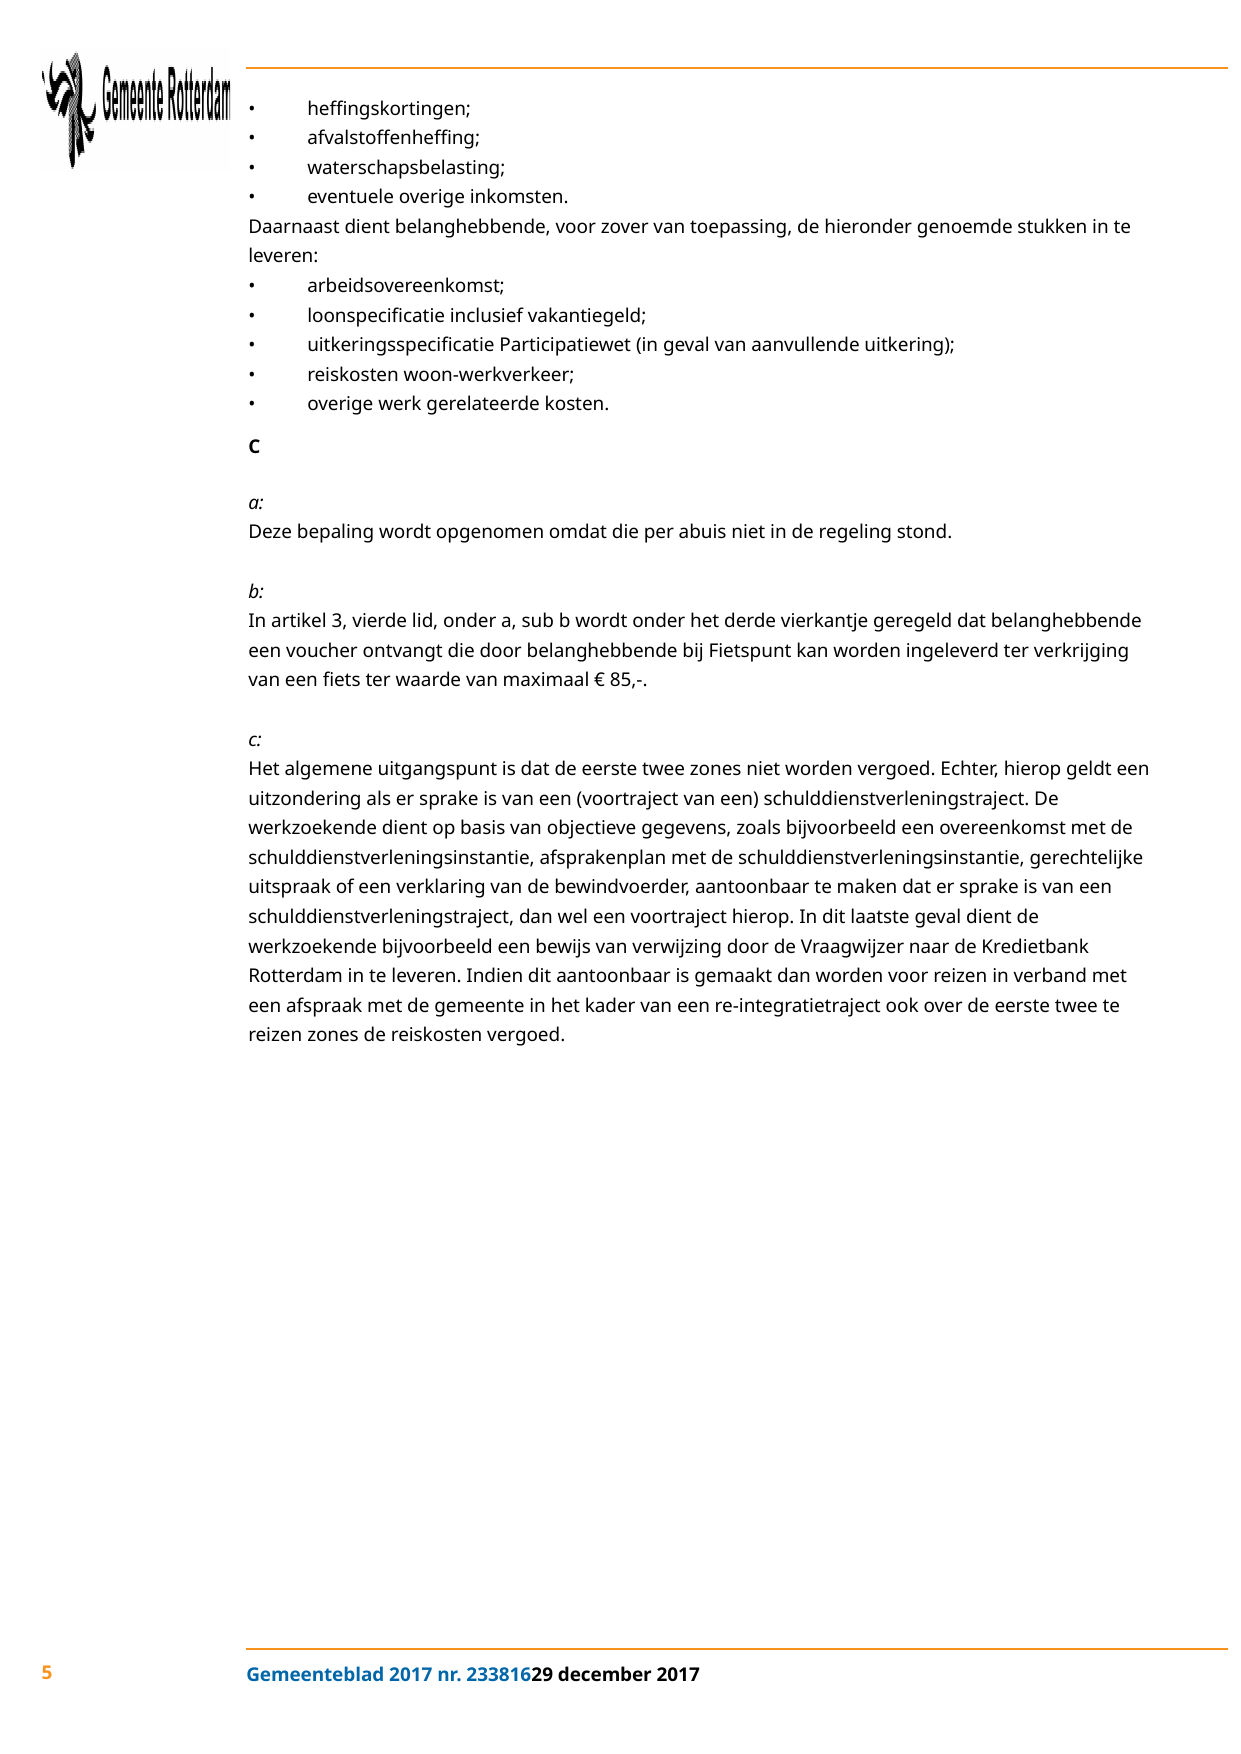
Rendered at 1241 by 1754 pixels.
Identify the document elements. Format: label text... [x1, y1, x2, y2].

text In artikel 3, vierde lid, onder a, sub b wordt onder het derde vierkantje geregeld dat belanghebbende een voucher ontvangt die door belanghebbende bij Fietspunt kan worden ingeleverd ter verkrijging van een fiets ter waarde van maximaal € 85,-. [248, 607, 1152, 692]
list loonspecificatie inclusief vakantiegeld; [248, 302, 1152, 328]
list heffingskortingen; [248, 95, 1152, 121]
text c: [248, 726, 1152, 751]
text Het algemene uitgangspunt is dat de eerste twee zones niet worden vergoed. Echter, hierop geldt een uitzondering als er sprake is van een (voortraject van een) schulddienstverleningstraject. De werkzoekende dient op basis van objectieve gegevens, zoals bijvoorbeeld een overeenkomst met de schulddienstverleningsinstantie, afsprakenplan met de schulddienstverleningsinstantie, gerechtelijke uitspraak of een verklaring van de bewindvoerder, aantoonbaar te maken dat er sprake is van een schulddienstverleningstraject, dan wel een voortraject hierop. In dit laatste geval dient de werkzoekende bijvoorbeeld een bewijs van verwijzing door de Vraagwijzer naar de Kredietbank Rotterdam in te leveren. Indien dit aantoonbaar is gemaakt dan worden voor reizen in verband met een afspraak met de gemeente in het kader van een re-integratietraject ook over de eerste twee te reizen zones de reiskosten vergoed. [248, 755, 1152, 1047]
text a: [248, 489, 1152, 515]
list uitkeringsspecificatie Participatiewet (in geval van aanvullende uitkering); [248, 331, 1152, 357]
list reiskosten woon-werkverkeer; [248, 361, 1152, 387]
list arbeidsovereenkomst; [248, 272, 1152, 298]
list afvalstoffenheffing; [248, 124, 1152, 150]
list eventuele overige inkomsten. [248, 183, 1152, 209]
list waterschapsbelasting; [248, 154, 1152, 180]
list overige werk gerelateerde kosten. [248, 391, 1152, 416]
text Deze bepaling wordt opgenomen omdat die per abuis niet in de regeling stond. [248, 519, 1152, 544]
text b: [248, 578, 1152, 603]
text Daarnaast dient belanghebbende, voor zover van toepassing, de hieronder genoemde stukken in te leveren: [248, 213, 1152, 268]
picture [41, 47, 231, 172]
text C [248, 434, 1152, 459]
